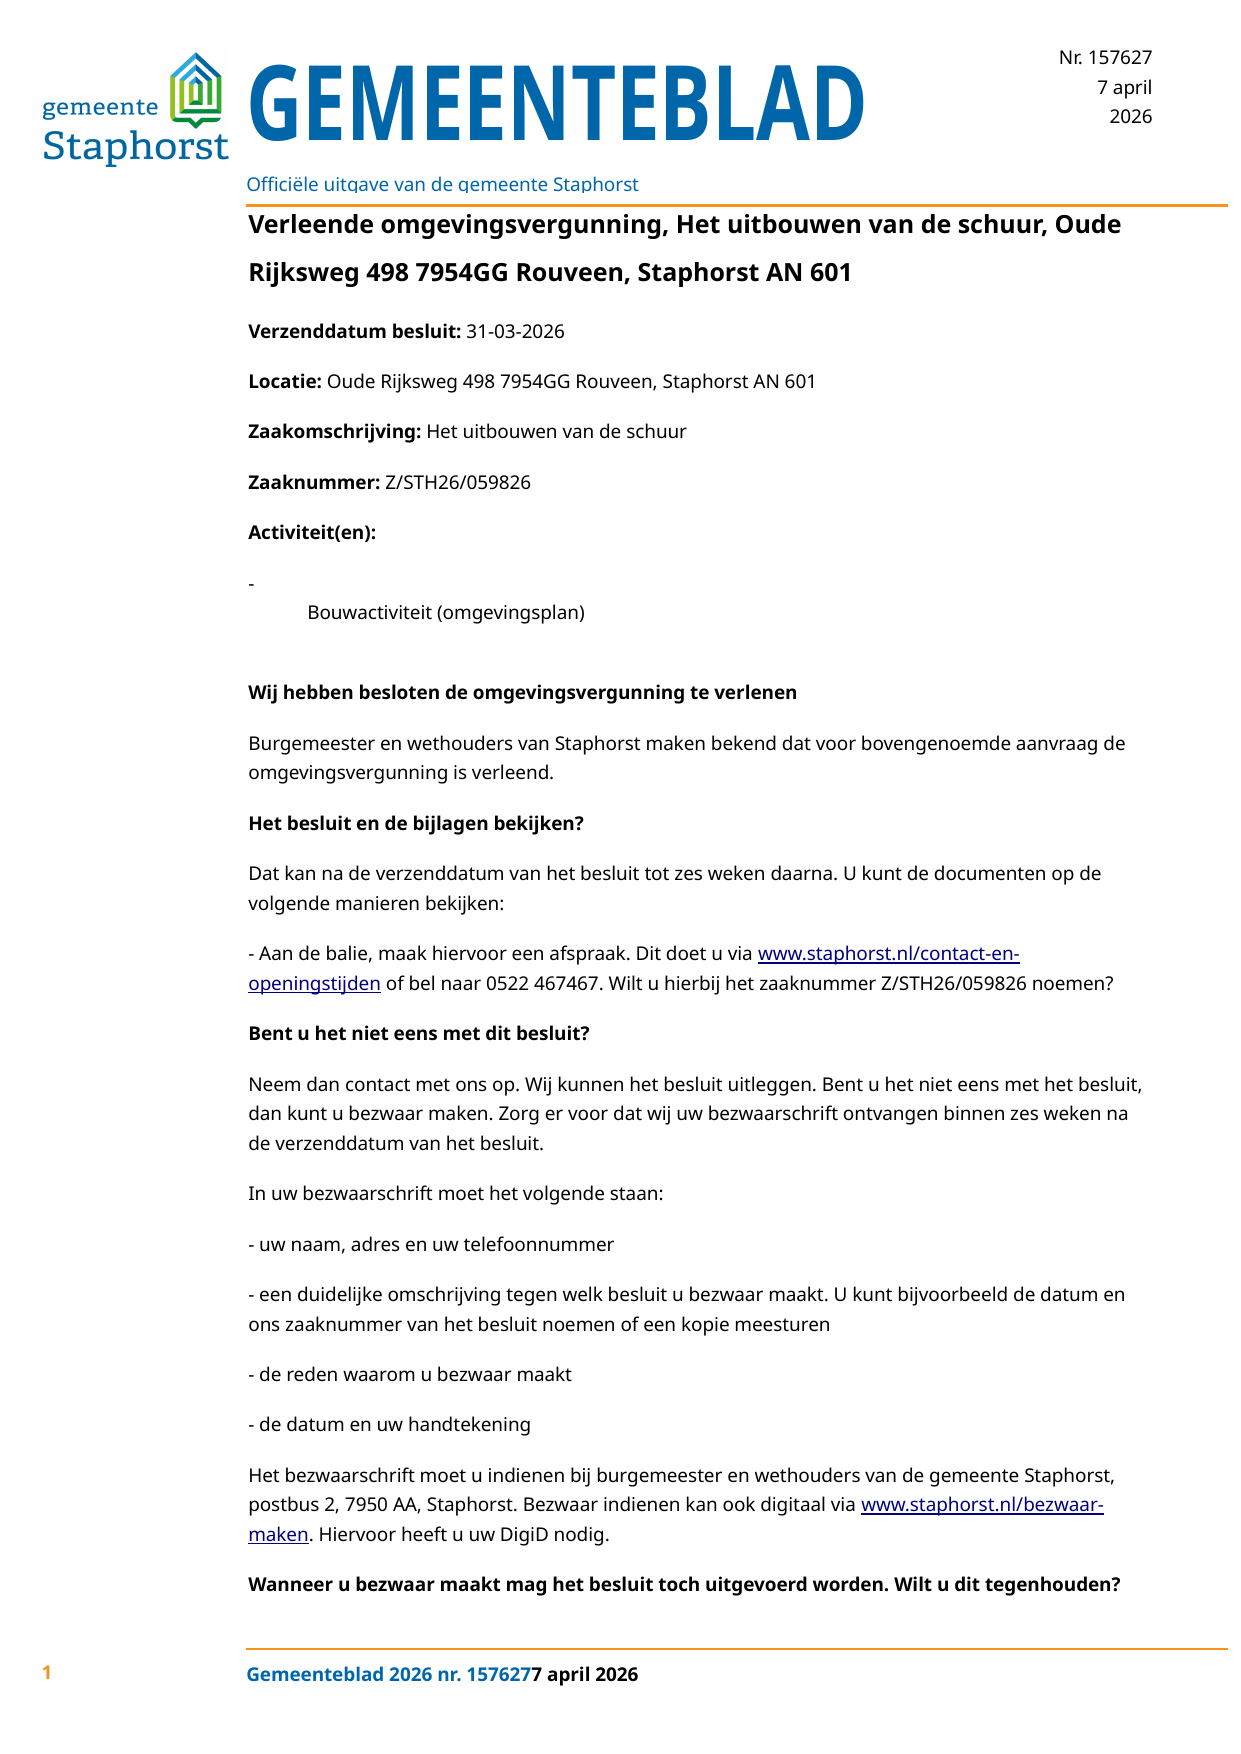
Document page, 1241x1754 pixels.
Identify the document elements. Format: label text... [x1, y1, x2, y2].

text Zaaknummer: Z/STH26/059826 [248, 469, 1152, 495]
text - de datum en uw handtekening [248, 1412, 1152, 1437]
text Verleende omgevingsvergunning, Het uitbouwen van de schuur, Oude Rijksweg 498 7954GG Rouveen, Staphorst AN 601 [248, 207, 1152, 288]
text - Aan de balie, maak hiervoor een afspraak. Dit doet u via www.staphorst.nl/contact-en-openingstijden of bel naar 0522 467467. Wilt u hierbij het zaaknummer Z/STH26/059826 noemen? [248, 940, 1152, 996]
text In uw bezwaarschrift moet het volgende staan: [248, 1180, 1152, 1206]
text Verzenddatum besluit: 31-03-2026 [248, 318, 1152, 344]
list Bouwactiviteit (omgevingsplan) [248, 599, 1152, 625]
text Wanneer u bezwaar maakt mag het besluit toch uitgevoerd worden. Wilt u dit tegenhouden? [248, 1572, 1152, 1597]
text Locatie: Oude Rijksweg 498 7954GG Rouveen, Staphorst AN 601 [248, 368, 1152, 394]
text Burgemeester en wethouders van Staphorst maken bekend dat voor bovengenoemde aanvraag de omgevingsvergunning is verleend. [248, 730, 1152, 785]
text Zaakomschrijving: Het uitbouwen van de schuur [248, 419, 1152, 444]
text - uw naam, adres en uw telefoonnummer [248, 1231, 1152, 1257]
text - een duidelijke omschrijving tegen welk besluit u bezwaar maakt. U kunt bijvoorbeeld de datum en ons zaaknummer van het besluit noemen of een kopie meesturen [248, 1281, 1152, 1337]
text - de reden waarom u bezwaar maakt [248, 1361, 1152, 1387]
text Dat kan na de verzenddatum van het besluit tot zes weken daarna. U kunt de documenten op de volgende manieren bekijken: [248, 860, 1152, 916]
text Het bezwaarschrift moet u indienen bij burgemeester en wethouders van de gemeente Staphorst, postbus 2, 7950 AA, Staphorst. Bezwaar indienen kan ook digitaal via www.staphorst.nl/bezwaar-maken. Hiervoor heeft u uw DigiD nodig. [248, 1462, 1152, 1547]
text Activiteit(en): [248, 519, 1152, 545]
text Neem dan contact met ons op. Wij kunnen het besluit uitleggen. Bent u het niet eens met het besluit, dan kunt u bezwaar maken. Zorg er voor dat wij uw bezwaarschrift ontvangen binnen zes weken na de verzenddatum van het besluit. [248, 1071, 1152, 1156]
text Bent u het niet eens met dit besluit? [248, 1020, 1152, 1046]
picture [41, 47, 231, 172]
text Wij hebben besloten de omgevingsvergunning te verlenen [248, 679, 1152, 705]
text Het besluit en de bijlagen bekijken? [248, 810, 1152, 836]
